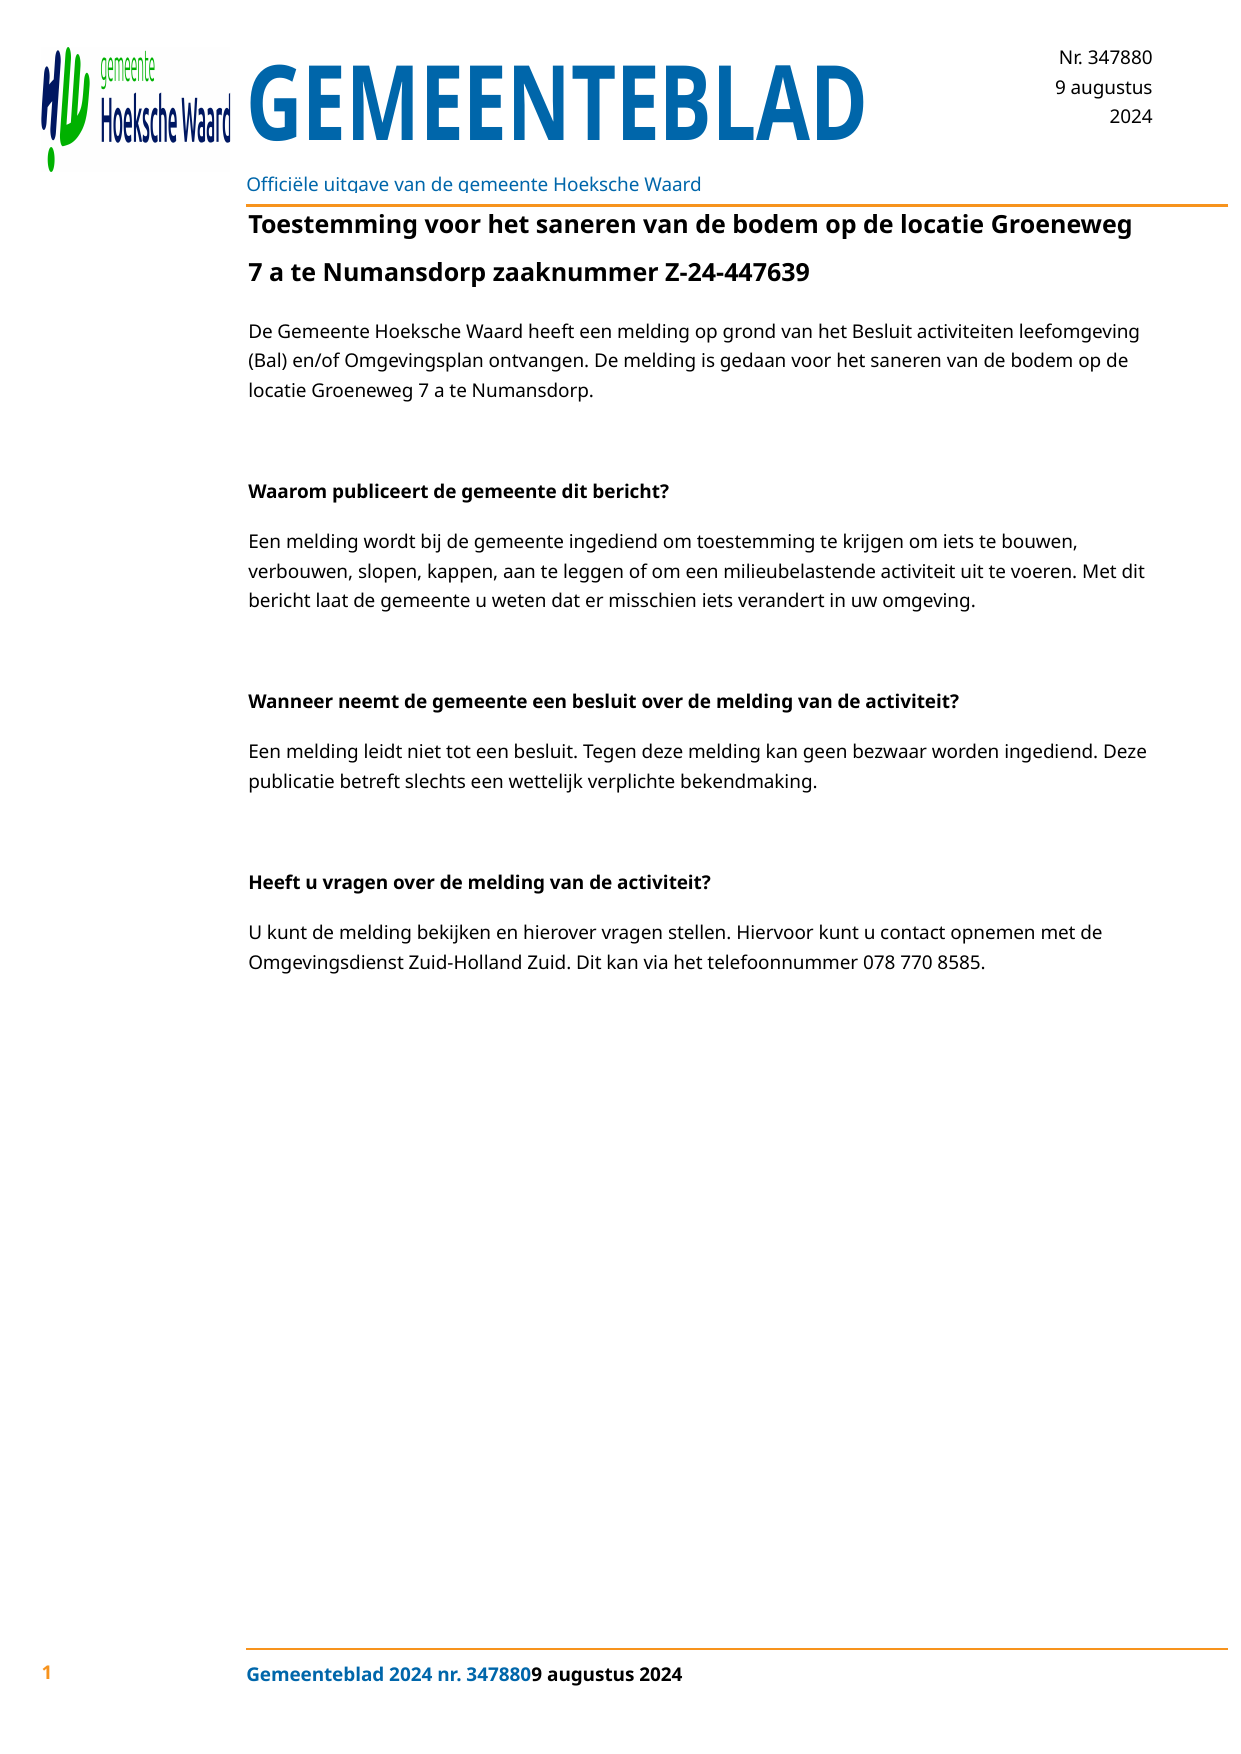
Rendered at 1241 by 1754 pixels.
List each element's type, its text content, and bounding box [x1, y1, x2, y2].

text Een melding leidt niet tot een besluit. Tegen deze melding kan geen bezwaar worden ingediend. Deze publicatie betreft slechts een wettelijk verplichte bekendmaking. [248, 739, 1152, 794]
text Wanneer neemt de gemeente een besluit over de melding van de activiteit? [248, 688, 1152, 714]
text Heeft u vragen over de melding van de activiteit? [248, 869, 1152, 895]
picture [41, 47, 231, 172]
text Een melding wordt bij de gemeente ingediend om toestemming te krijgen om iets te bouwen, verbouwen, slopen, kappen, aan te leggen of om een milieubelastende activiteit uit te voeren. Met dit bericht laat de gemeente u weten dat er misschien iets verandert in uw omgeving. [248, 528, 1152, 613]
text De Gemeente Hoeksche Waard heeft een melding op grond van het Besluit activiteiten leefomgeving (Bal) en/of Omgevingsplan ontvangen. De melding is gedaan voor het saneren van de bodem op de locatie Groeneweg 7 a te Numansdorp. [248, 318, 1152, 403]
text Toestemming voor het saneren van de bodem op de locatie Groeneweg 7 a te Numansdorp zaaknummer Z-24-447639 [248, 207, 1152, 288]
text Waarom publiceert de gemeente dit bericht? [248, 478, 1152, 504]
text U kunt de melding bekijken en hierover vragen stellen. Hiervoor kunt u contact opnemen met de Omgevingsdienst Zuid-Holland Zuid. Dit kan via het telefoonnummer 078 770 8585. [248, 919, 1152, 975]
